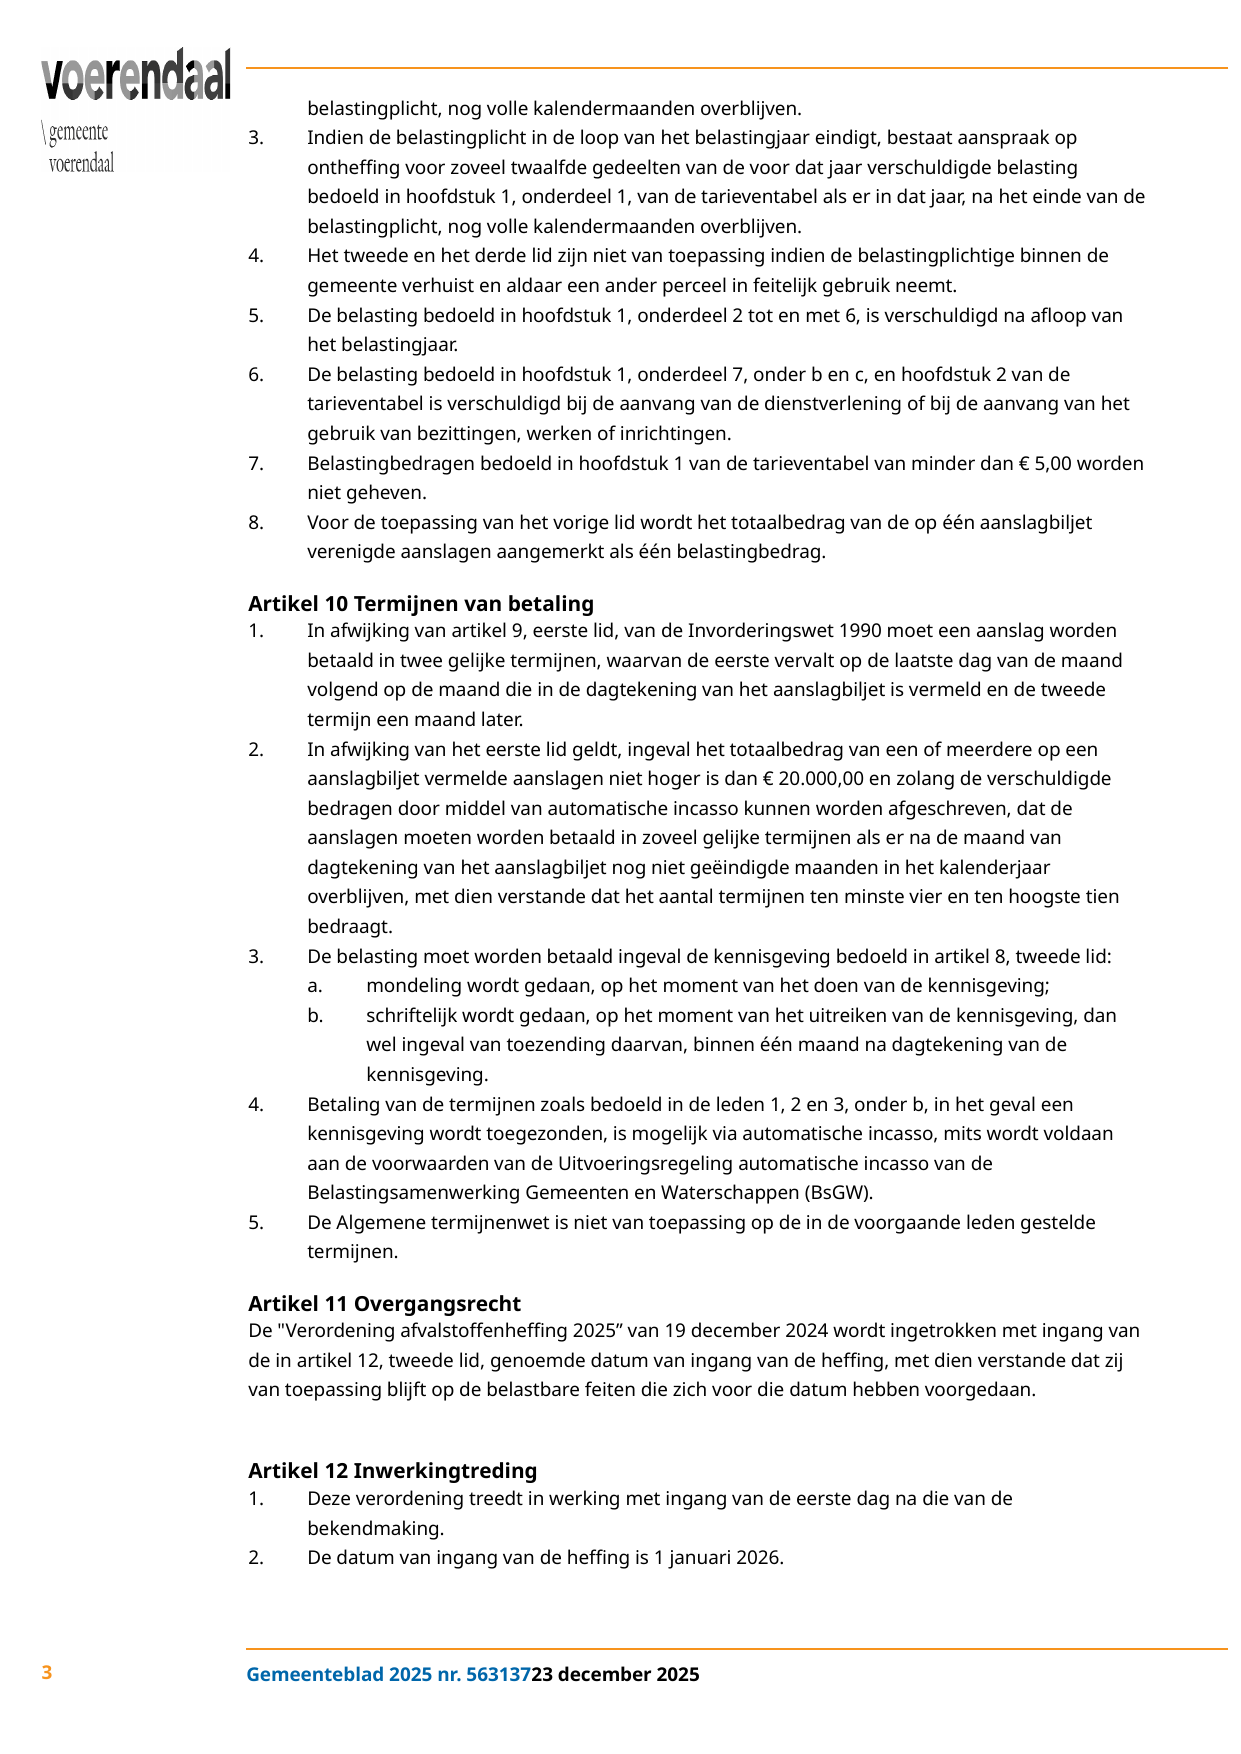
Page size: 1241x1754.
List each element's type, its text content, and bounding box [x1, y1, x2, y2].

text Artikel 11 Overgangsrecht [248, 1289, 1152, 1317]
list De belasting moet worden betaald ingeval de kennisgeving bedoeld in artikel 8, tweede lid: [248, 943, 1152, 968]
list De belasting bedoeld in hoofdstuk 1, onderdeel 2 tot en met 6, is verschuldigd na afloop van het belastingjaar. [248, 302, 1152, 357]
list De datum van ingang van de heffing is 1 januari 2026. [248, 1544, 1152, 1570]
text Artikel 12 Inwerkingtreding [248, 1457, 1152, 1485]
list belastingplicht, nog volle kalendermaanden overblijven. [248, 95, 1152, 121]
list Betaling van de termijnen zoals bedoeld in de leden 1, 2 en 3, onder b, in het geval een kennisgeving wordt toegezonden, is mogelijk via automatische incasso, mits wordt voldaan aan de voorwaarden van de Uitvoeringsregeling automatische incasso van de Belastingsamenwerking Gemeenten en Waterschappen (BsGW). [248, 1091, 1152, 1205]
text Artikel 10 Termijnen van betaling [248, 589, 1152, 617]
list De Algemene termijnenwet is niet van toepassing op de in de voorgaande leden gestelde termijnen. [248, 1209, 1152, 1264]
list De belasting bedoeld in hoofdstuk 1, onderdeel 7, onder b en c, en hoofdstuk 2 van de tarieventabel is verschuldigd bij de aanvang van de dienstverlening of bij de aanvang van het gebruik van bezittingen, werken of inrichtingen. [248, 361, 1152, 446]
list mondeling wordt gedaan, op het moment van het doen van de kennisgeving; [307, 972, 1152, 998]
list In afwijking van het eerste lid geldt, ingeval het totaalbedrag van een of meerdere op een aanslagbiljet vermelde aanslagen niet hoger is dan € 20.000,00 en zolang de verschuldigde bedragen door middel van automatische incasso kunnen worden afgeschreven, dat de aanslagen moeten worden betaald in zoveel gelijke termijnen als er na de maand van dagtekening van het aanslagbiljet nog niet geëindigde maanden in het kalenderjaar overblijven, met dien verstande dat het aantal termijnen ten minste vier en ten hoogste tien bedraagt. [248, 736, 1152, 939]
text De "Verordening afvalstoffenheffing 2025” van 19 december 2024 wordt ingetrokken met ingang van de in artikel 12, tweede lid, genoemde datum van ingang van de heffing, met dien verstande dat zij van toepassing blijft op de belastbare feiten die zich voor die datum hebben voorgedaan. [248, 1317, 1152, 1402]
list Voor de toepassing van het vorige lid wordt het totaalbedrag van de op één aanslagbiljet verenigde aanslagen aangemerkt als één belastingbedrag. [248, 509, 1152, 564]
list In afwijking van artikel 9, eerste lid, van de Invorderingswet 1990 moet een aanslag worden betaald in twee gelijke termijnen, waarvan de eerste vervalt op de laatste dag van de maand volgend op de maand die in de dagtekening van het aanslagbiljet is vermeld en de tweede termijn een maand later. [248, 617, 1152, 732]
list Het tweede en het derde lid zijn niet van toepassing indien de belastingplichtige binnen de gemeente verhuist en aldaar een ander perceel in feitelijk gebruik neemt. [248, 243, 1152, 298]
list Belastingbedragen bedoeld in hoofdstuk 1 van de tarieventabel van minder dan € 5,00 worden niet geheven. [248, 450, 1152, 505]
list Indien de belastingplicht in de loop van het belastingjaar eindigt, bestaat aanspraak op ontheffing voor zoveel twaalfde gedeelten van de voor dat jaar verschuldigde belasting bedoeld in hoofdstuk 1, onderdeel 1, van de tarieventabel als er in dat jaar, na het einde van de belastingplicht, nog volle kalendermaanden overblijven. [248, 124, 1152, 239]
picture [41, 47, 231, 172]
list Deze verordening treedt in werking met ingang van de eerste dag na die van de bekendmaking. [248, 1485, 1152, 1540]
list schriftelijk wordt gedaan, op het moment van het uitreiken van de kennisgeving, dan wel ingeval van toezending daarvan, binnen één maand na dagtekening van de kennisgeving. [307, 1002, 1152, 1087]
